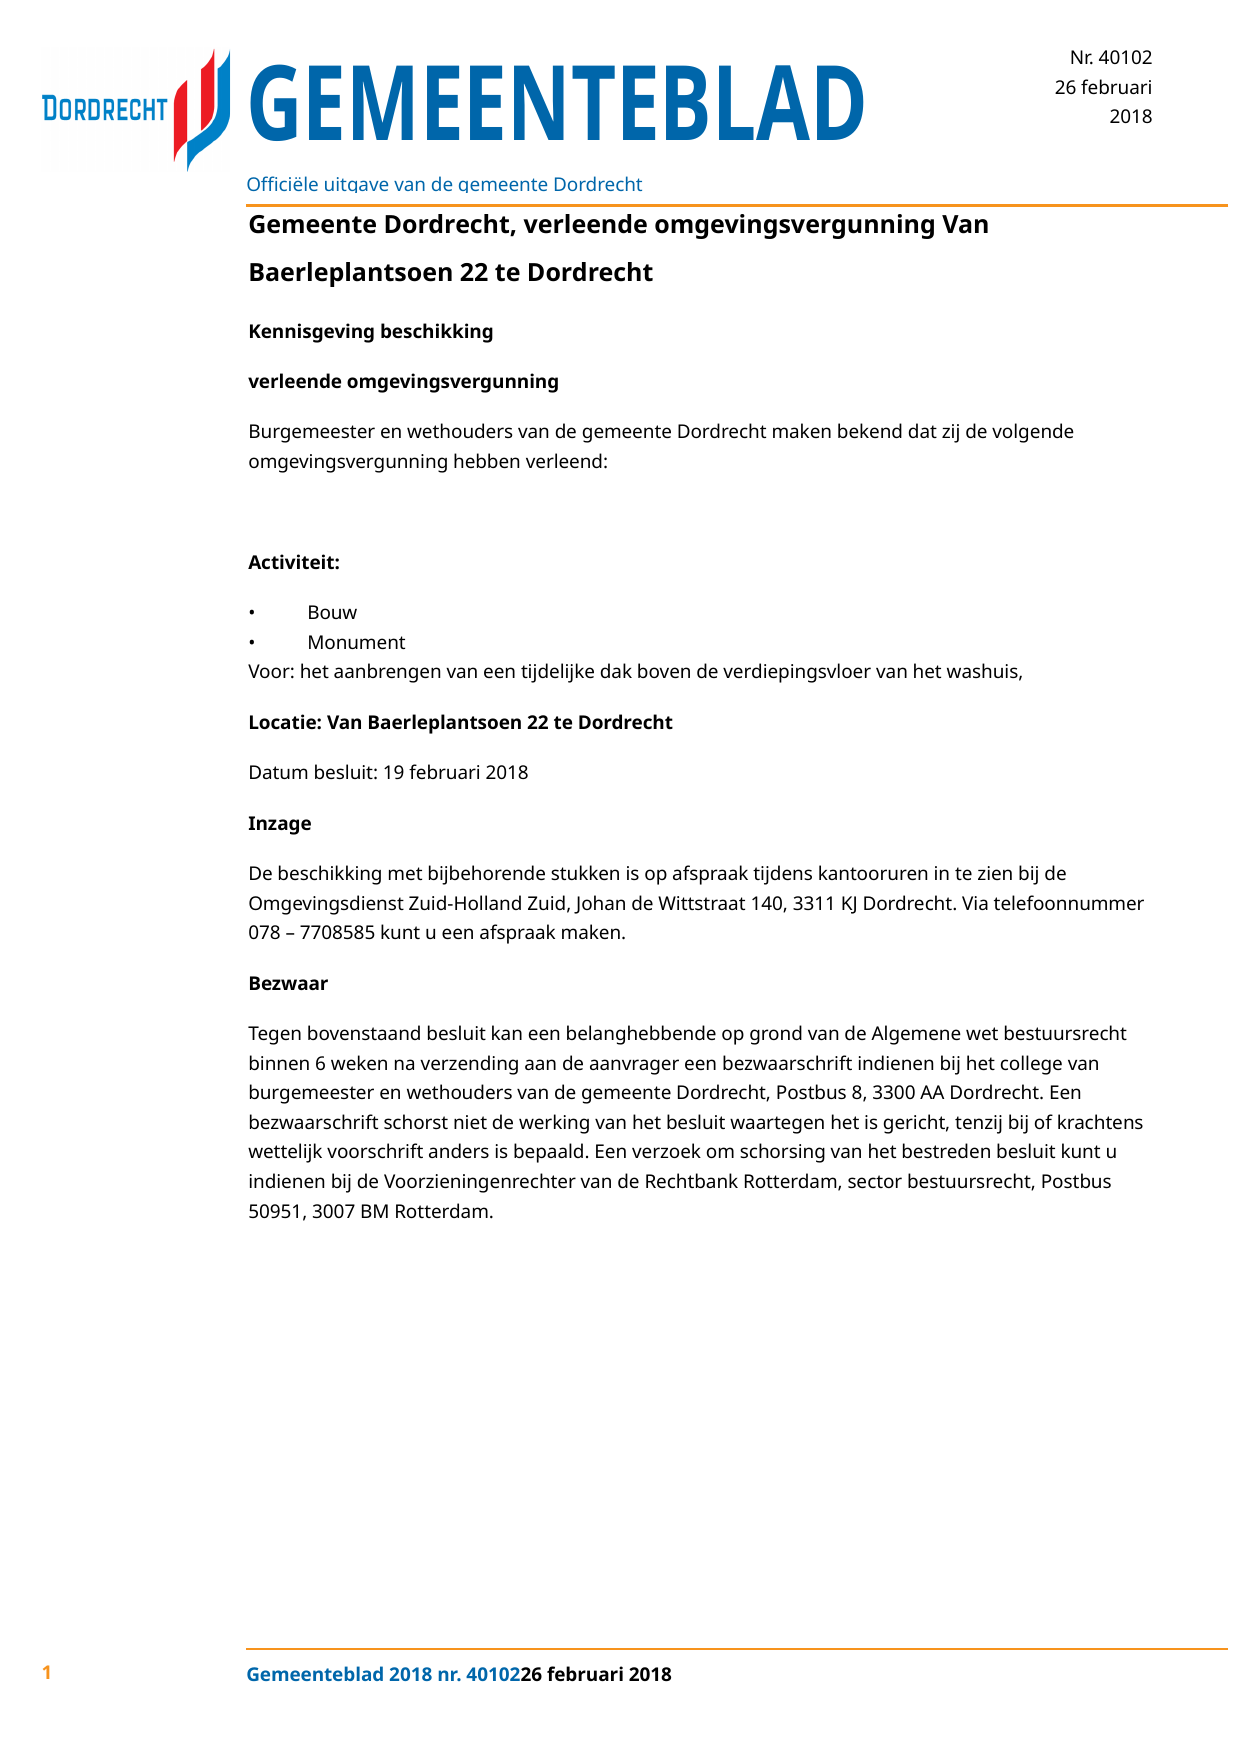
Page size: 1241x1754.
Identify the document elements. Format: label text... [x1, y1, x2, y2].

text Inzage [248, 810, 1152, 836]
text Voor: het aanbrengen van een tijdelijke dak boven de verdiepingsvloer van het washuis, [248, 659, 1152, 684]
picture [41, 47, 231, 172]
text Datum besluit: 19 februari 2018 [248, 759, 1152, 785]
list Monument [248, 629, 1152, 655]
text verleende omgevingsvergunning [248, 368, 1152, 394]
text De beschikking met bijbehorende stukken is op afspraak tijdens kantooruren in te zien bij de Omgevingsdienst Zuid-Holland Zuid, Johan de Wittstraat 140, 3311 KJ Dordrecht. Via telefoonnummer 078 – 7708585 kunt u een afspraak maken. [248, 860, 1152, 945]
list Bouw [248, 599, 1152, 625]
text Kennisgeving beschikking [248, 318, 1152, 344]
text Bezwaar [248, 970, 1152, 996]
text Activiteit: [248, 549, 1152, 575]
text Tegen bovenstaand besluit kan een belanghebbende op grond van de Algemene wet bestuursrecht binnen 6 weken na verzending aan de aanvrager een bezwaarschrift indienen bij het college van burgemeester en wethouders van de gemeente Dordrecht, Postbus 8, 3300 AA Dordrecht. Een bezwaarschrift schorst niet de werking van het besluit waartegen het is gericht, tenzij bij of krachtens wettelijk voorschrift anders is bepaald. Een verzoek om schorsing van het bestreden besluit kunt u indienen bij de Voorzieningenrechter van de Rechtbank Rotterdam, sector bestuursrecht, Postbus 50951, 3007 BM Rotterdam. [248, 1020, 1152, 1224]
text Gemeente Dordrecht, verleende omgevingsvergunning Van Baerleplantsoen 22 te Dordrecht [248, 207, 1152, 288]
text Burgemeester en wethouders van de gemeente Dordrecht maken bekend dat zij de volgende omgevingsvergunning hebben verleend: [248, 419, 1152, 474]
text Locatie: Van Baerleplantsoen 22 te Dordrecht [248, 709, 1152, 735]
